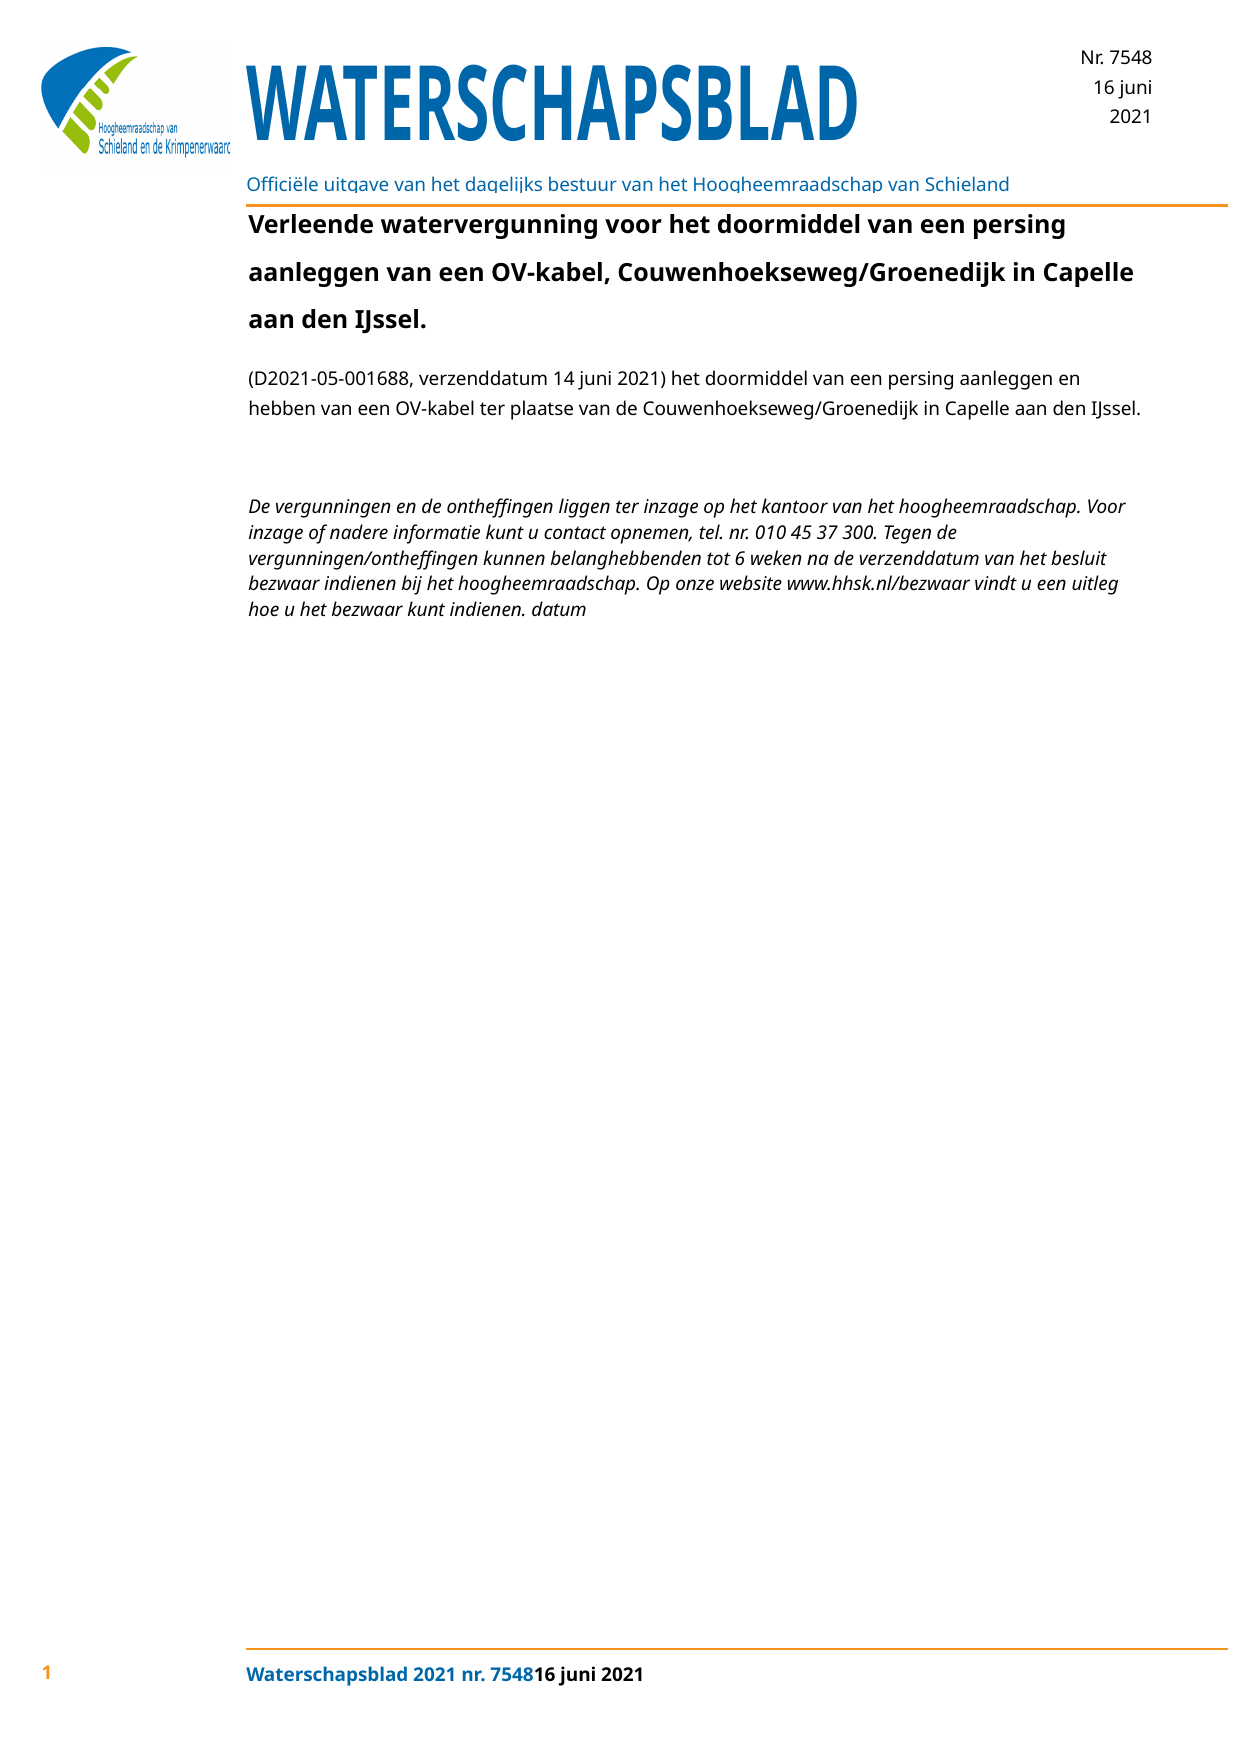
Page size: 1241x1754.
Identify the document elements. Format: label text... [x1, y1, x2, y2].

text De vergunningen en de ontheffingen liggen ter inzage op het kantoor van het hoogheemraadschap. Voor inzage of nadere informatie kunt u contact opnemen, tel. nr. 010 45 37 300. Tegen de vergunningen/ontheffingen kunnen belanghebbenden tot 6 weken na de verzenddatum van het besluit bezwaar indienen bij het hoogheemraadschap. Op onze website www.hhsk.nl/bezwaar vindt u een uitleg hoe u het bezwaar kunt indienen. datum [248, 493, 1152, 622]
text Verleende watervergunning voor het doormiddel van een persing aanleggen van een OV-kabel, Couwenhoekseweg/Groenedijk in Capelle aan den IJssel. [248, 207, 1152, 336]
picture [41, 47, 231, 172]
text (D2021-05-001688, verzenddatum 14 juni 2021) het doormiddel van een persing aanleggen en hebben van een OV-kabel ter plaatse van de Couwenhoekseweg/Groenedijk in Capelle aan den IJssel. [248, 366, 1152, 421]
